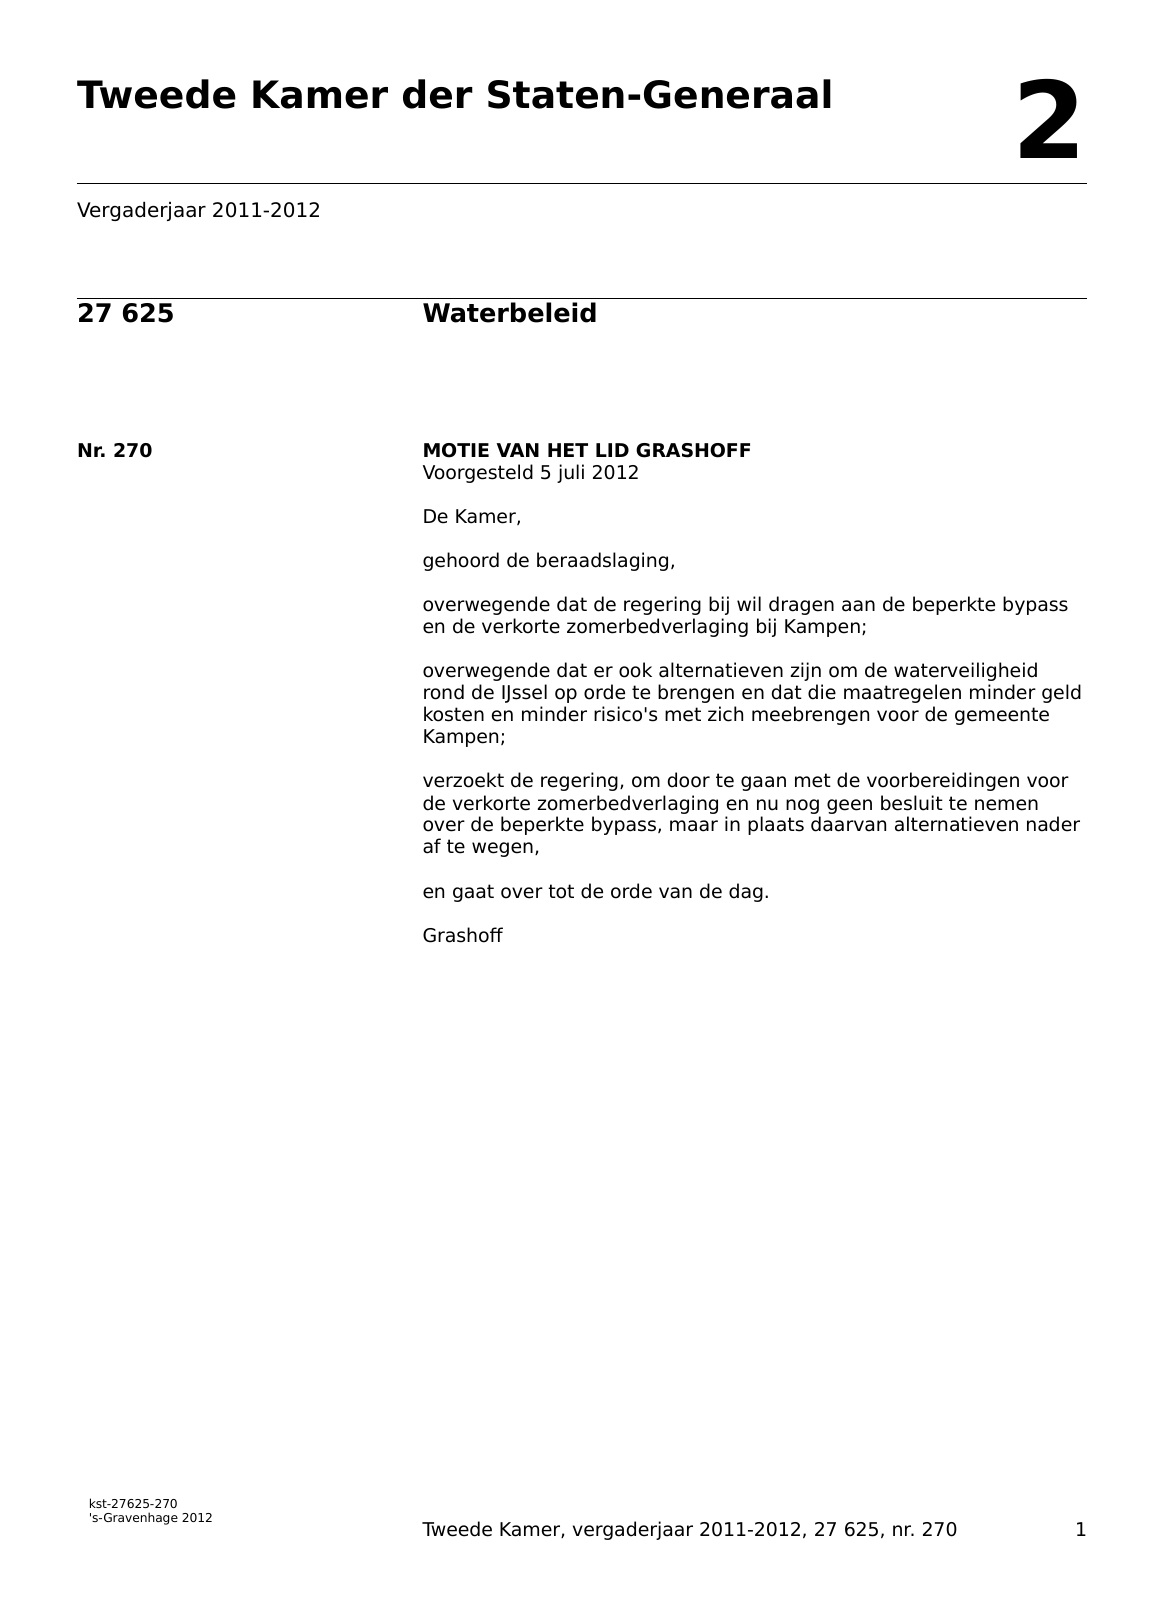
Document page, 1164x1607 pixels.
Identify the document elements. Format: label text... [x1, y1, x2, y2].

text Voorgesteld 5 juli 2012 [422, 462, 1087, 484]
text en gaat over tot de orde van de dag. [422, 881, 1087, 902]
table_header Tweede Kamer der Staten-Generaal [77, 59, 886, 183]
text Grashoff [422, 925, 1087, 947]
text verzoekt de regering, om door te gaan met de voorbereidingen voor de verkorte zomerbedverlaging en nu nog geen besluit te nemen over de beperkte bypass, maar in plaats daarvan alternatieven nader af te wegen, [422, 770, 1087, 858]
text kst-27625-270 [88, 1497, 323, 1511]
subtitle Nr. 270 MOTIE VAN HET LID GRASHOFF [77, 440, 1087, 462]
text 's-Gravenhage 2012 [88, 1511, 323, 1525]
text gehoord de beraadslaging, [422, 550, 1087, 572]
text De Kamer, [422, 506, 1087, 528]
subtitle 27 625 Waterbeleid [77, 299, 1087, 329]
text overwegende dat er ook alternatieven zijn om de waterveiligheid rond de IJssel op orde te brengen en dat die maatregelen minder geld kosten en minder risico's met zich meebrengen voor de gemeente Kampen; [422, 660, 1087, 748]
table_cell Vergaderjaar 2011-2012 [77, 184, 1087, 298]
text overwegende dat de regering bij wil dragen aan de beperkte bypass en de verkorte zomerbedverlaging bij Kampen; [422, 594, 1087, 638]
table_header 2 [886, 59, 1087, 183]
